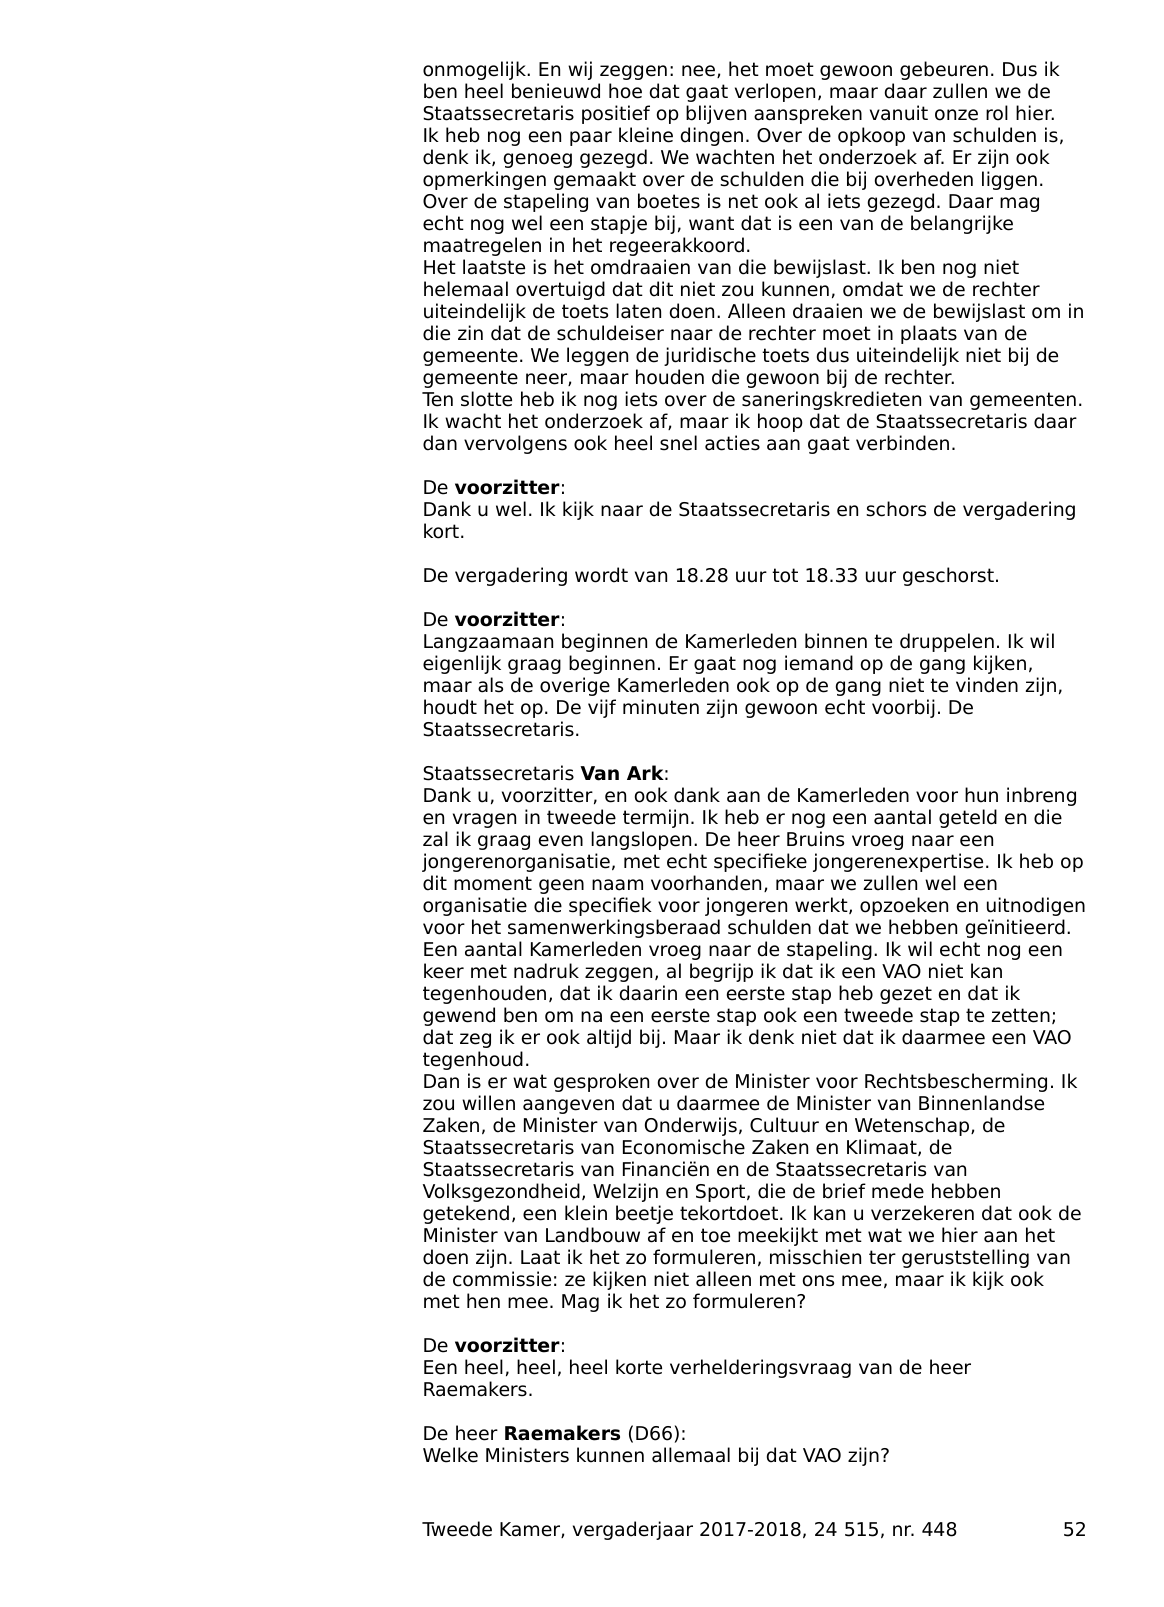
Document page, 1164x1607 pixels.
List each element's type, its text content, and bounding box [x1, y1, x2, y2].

text De voorzitter: [422, 1335, 1087, 1357]
text Ik heb nog een paar kleine dingen. Over de opkoop van schulden is, denk ik, genoeg gezegd. We wachten het onderzoek af. Er zijn ook opmerkingen gemaakt over de schulden die bij overheden liggen. [422, 125, 1087, 191]
text De heer Raemakers (D66): [422, 1423, 1087, 1445]
text Het laatste is het omdraaien van die bewijslast. Ik ben nog niet helemaal overtuigd dat dit niet zou kunnen, omdat we de rechter uiteindelijk de toets laten doen. Alleen draaien we de bewijslast om in die zin dat de schuldeiser naar de rechter moet in plaats van de gemeente. We leggen de juridische toets dus uiteindelijk niet bij de gemeente neer, maar houden die gewoon bij de rechter. [422, 257, 1087, 389]
text Dank u, voorzitter, en ook dank aan de Kamerleden voor hun inbreng en vragen in tweede termijn. Ik heb er nog een aantal geteld en die zal ik graag even langslopen. De heer Bruins vroeg naar een jongerenorganisatie, met echt specifieke jongerenexpertise. Ik heb op dit moment geen naam voorhanden, maar we zullen wel een organisatie die specifiek voor jongeren werkt, opzoeken en uitnodigen voor het samenwerkingsberaad schulden dat we hebben geïnitieerd. [422, 785, 1087, 939]
text De voorzitter: [422, 477, 1087, 499]
text Welke Ministers kunnen allemaal bij dat VAO zijn? [422, 1445, 1087, 1467]
text Een aantal Kamerleden vroeg naar de stapeling. Ik wil echt nog een keer met nadruk zeggen, al begrijp ik dat ik een VAO niet kan tegenhouden, dat ik daarin een eerste stap heb gezet en dat ik gewend ben om na een eerste stap ook een tweede stap te zetten; dat zeg ik er ook altijd bij. Maar ik denk niet dat ik daarmee een VAO tegenhoud. [422, 939, 1087, 1071]
text onmogelijk. En wij zeggen: nee, het moet gewoon gebeuren. Dus ik ben heel benieuwd hoe dat gaat verlopen, maar daar zullen we de Staatssecretaris positief op blijven aanspreken vanuit onze rol hier. [422, 59, 1087, 125]
text Over de stapeling van boetes is net ook al iets gezegd. Daar mag echt nog wel een stapje bij, want dat is een van de belangrijke maatregelen in het regeerakkoord. [422, 191, 1087, 257]
text De voorzitter: [422, 609, 1087, 631]
text De vergadering wordt van 18.28 uur tot 18.33 uur geschorst. [422, 565, 1087, 587]
text Ten slotte heb ik nog iets over de saneringskredieten van gemeenten. Ik wacht het onderzoek af, maar ik hoop dat de Staatssecretaris daar dan vervolgens ook heel snel acties aan gaat verbinden. [422, 389, 1087, 455]
text Een heel, heel, heel korte verhelderingsvraag van de heer Raemakers. [422, 1357, 1087, 1401]
text Dank u wel. Ik kijk naar de Staatssecretaris en schors de vergadering kort. [422, 499, 1087, 543]
text Dan is er wat gesproken over de Minister voor Rechtsbescherming. Ik zou willen aangeven dat u daarmee de Minister van Binnenlandse Zaken, de Minister van Onderwijs, Cultuur en Wetenschap, de Staatssecretaris van Economische Zaken en Klimaat, de Staatssecretaris van Financiën en de Staatssecretaris van Volksgezondheid, Welzijn en Sport, die de brief mede hebben getekend, een klein beetje tekortdoet. Ik kan u verzekeren dat ook de Minister van Landbouw af en toe meekijkt met wat we hier aan het doen zijn. Laat ik het zo formuleren, misschien ter geruststelling van de commissie: ze kijken niet alleen met ons mee, maar ik kijk ook met hen mee. Mag ik het zo formuleren? [422, 1071, 1087, 1313]
text Staatssecretaris Van Ark: [422, 763, 1087, 785]
text Langzaamaan beginnen de Kamerleden binnen te druppelen. Ik wil eigenlijk graag beginnen. Er gaat nog iemand op de gang kijken, maar als de overige Kamerleden ook op de gang niet te vinden zijn, houdt het op. De vijf minuten zijn gewoon echt voorbij. De Staatssecretaris. [422, 631, 1087, 741]
